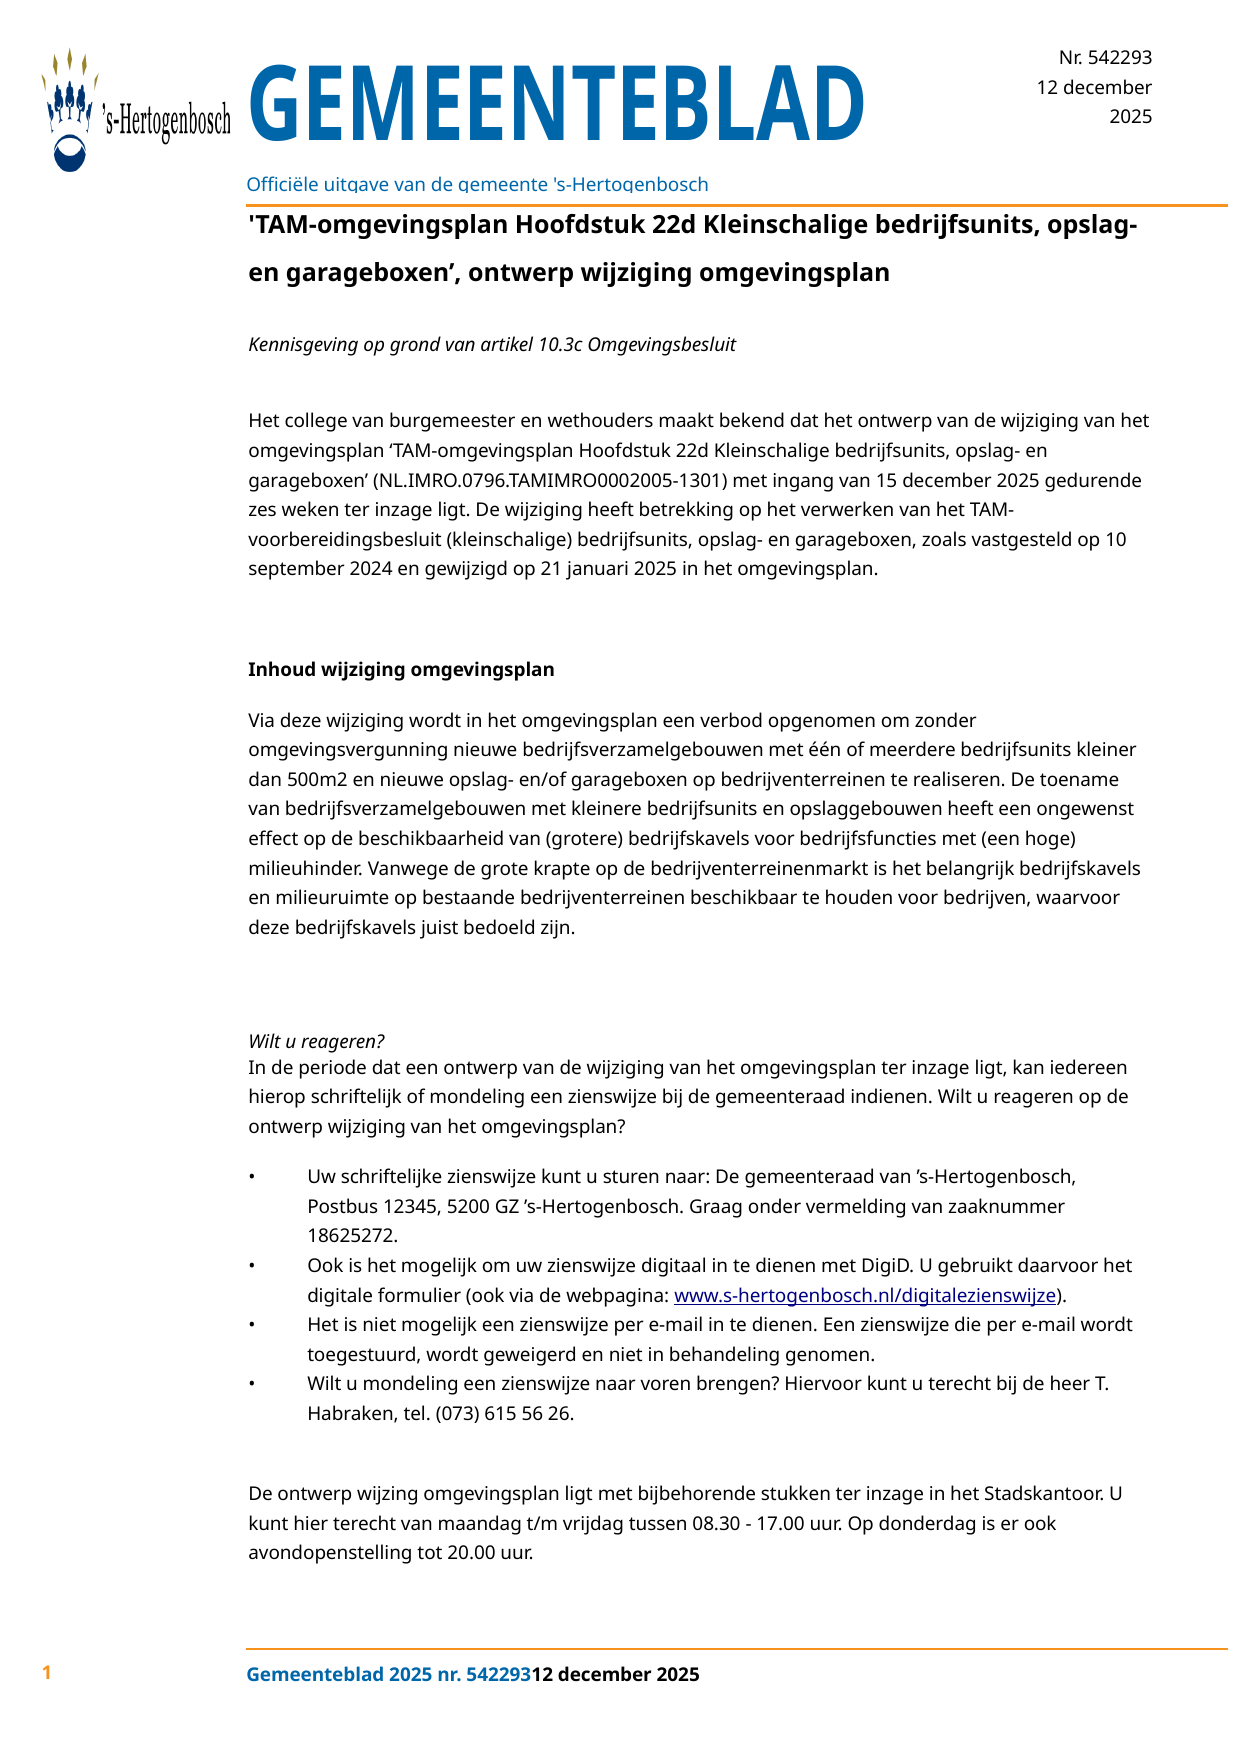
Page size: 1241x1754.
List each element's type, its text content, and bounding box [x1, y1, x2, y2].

text In de periode dat een ontwerp van de wijziging van het omgevingsplan ter inzage ligt, kan iedereen hierop schriftelijk of mondeling een zienswijze bij de gemeenteraad indienen. Wilt u reageren op de ontwerp wijziging van het omgevingsplan? [248, 1054, 1152, 1139]
list Ook is het mogelijk om uw zienswijze digitaal in te dienen met DigiD. U gebruikt daarvoor het digitale formulier (ook via de webpagina: www.s-hertogenbosch.nl/digitalezienswijze). [248, 1252, 1152, 1308]
text Via deze wijziging wordt in het omgevingsplan een verbod opgenomen om zonder omgevingsvergunning nieuwe bedrijfsverzamelgebouwen met één of meerdere bedrijfsunits kleiner dan 500m2 en nieuwe opslag- en/of garageboxen op bedrijventerreinen te realiseren. De toename van bedrijfsverzamelgebouwen met kleinere bedrijfsunits en opslaggebouwen heeft een ongewenst effect op de beschikbaarheid van (grotere) bedrijfskavels voor bedrijfsfuncties met (een hoge) milieuhinder. Vanwege de grote krapte op de bedrijventerreinenmarkt is het belangrijk bedrijfskavels en milieuruimte op bestaande bedrijventerreinen beschikbaar te houden voor bedrijven, waarvoor deze bedrijfskavels juist bedoeld zijn. [248, 707, 1152, 939]
list Het is niet mogelijk een zienswijze per e-mail in te dienen. Een zienswijze die per e-mail wordt toegestuurd, wordt geweigerd en niet in behandeling genomen. [248, 1311, 1152, 1367]
list Wilt u mondeling een zienswijze naar voren brengen? Hiervoor kunt u terecht bij de heer T. Habraken, tel. (073) 615 56 26. [248, 1371, 1152, 1426]
text Het college van burgemeester en wethouders maakt bekend dat het ontwerp van de wijziging van het omgevingsplan ‘TAM-omgevingsplan Hoofdstuk 22d Kleinschalige bedrijfsunits, opslag- en garageboxen’ (NL.IMRO.0796.TAMIMRO0002005-1301) met ingang van 15 december 2025 gedurende zes weken ter inzage ligt. De wijziging heeft betrekking op het verwerken van het TAM-voorbereidingsbesluit (kleinschalige) bedrijfsunits, opslag- en garageboxen, zoals vastgesteld op 10 september 2024 en gewijzigd op 21 januari 2025 in het omgevingsplan. [248, 408, 1152, 581]
text Wilt u reageren? [248, 1028, 1152, 1054]
text De ontwerp wijzing omgevingsplan ligt met bijbehorende stukken ter inzage in het Stadskantoor. U kunt hier terecht van maandag t/m vrijdag tussen 08.30 - 17.00 uur. Op donderdag is er ook avondopenstelling tot 20.00 uur. [248, 1480, 1152, 1565]
text Inhoud wijziging omgevingsplan [248, 656, 1152, 682]
text 'TAM-omgevingsplan Hoofdstuk 22d Kleinschalige bedrijfsunits, opslag- en garageboxen’, ontwerp wijziging omgevingsplan [248, 207, 1152, 288]
text Kennisgeving op grond van artikel 10.3c Omgevingsbesluit [248, 331, 1152, 357]
picture [41, 47, 231, 172]
list Uw schriftelijke zienswijze kunt u sturen naar: De gemeenteraad van ’s-Hertogenbosch, Postbus 12345, 5200 GZ ’s-Hertogenbosch. Graag onder vermelding van zaaknummer 18625272. [248, 1163, 1152, 1248]
